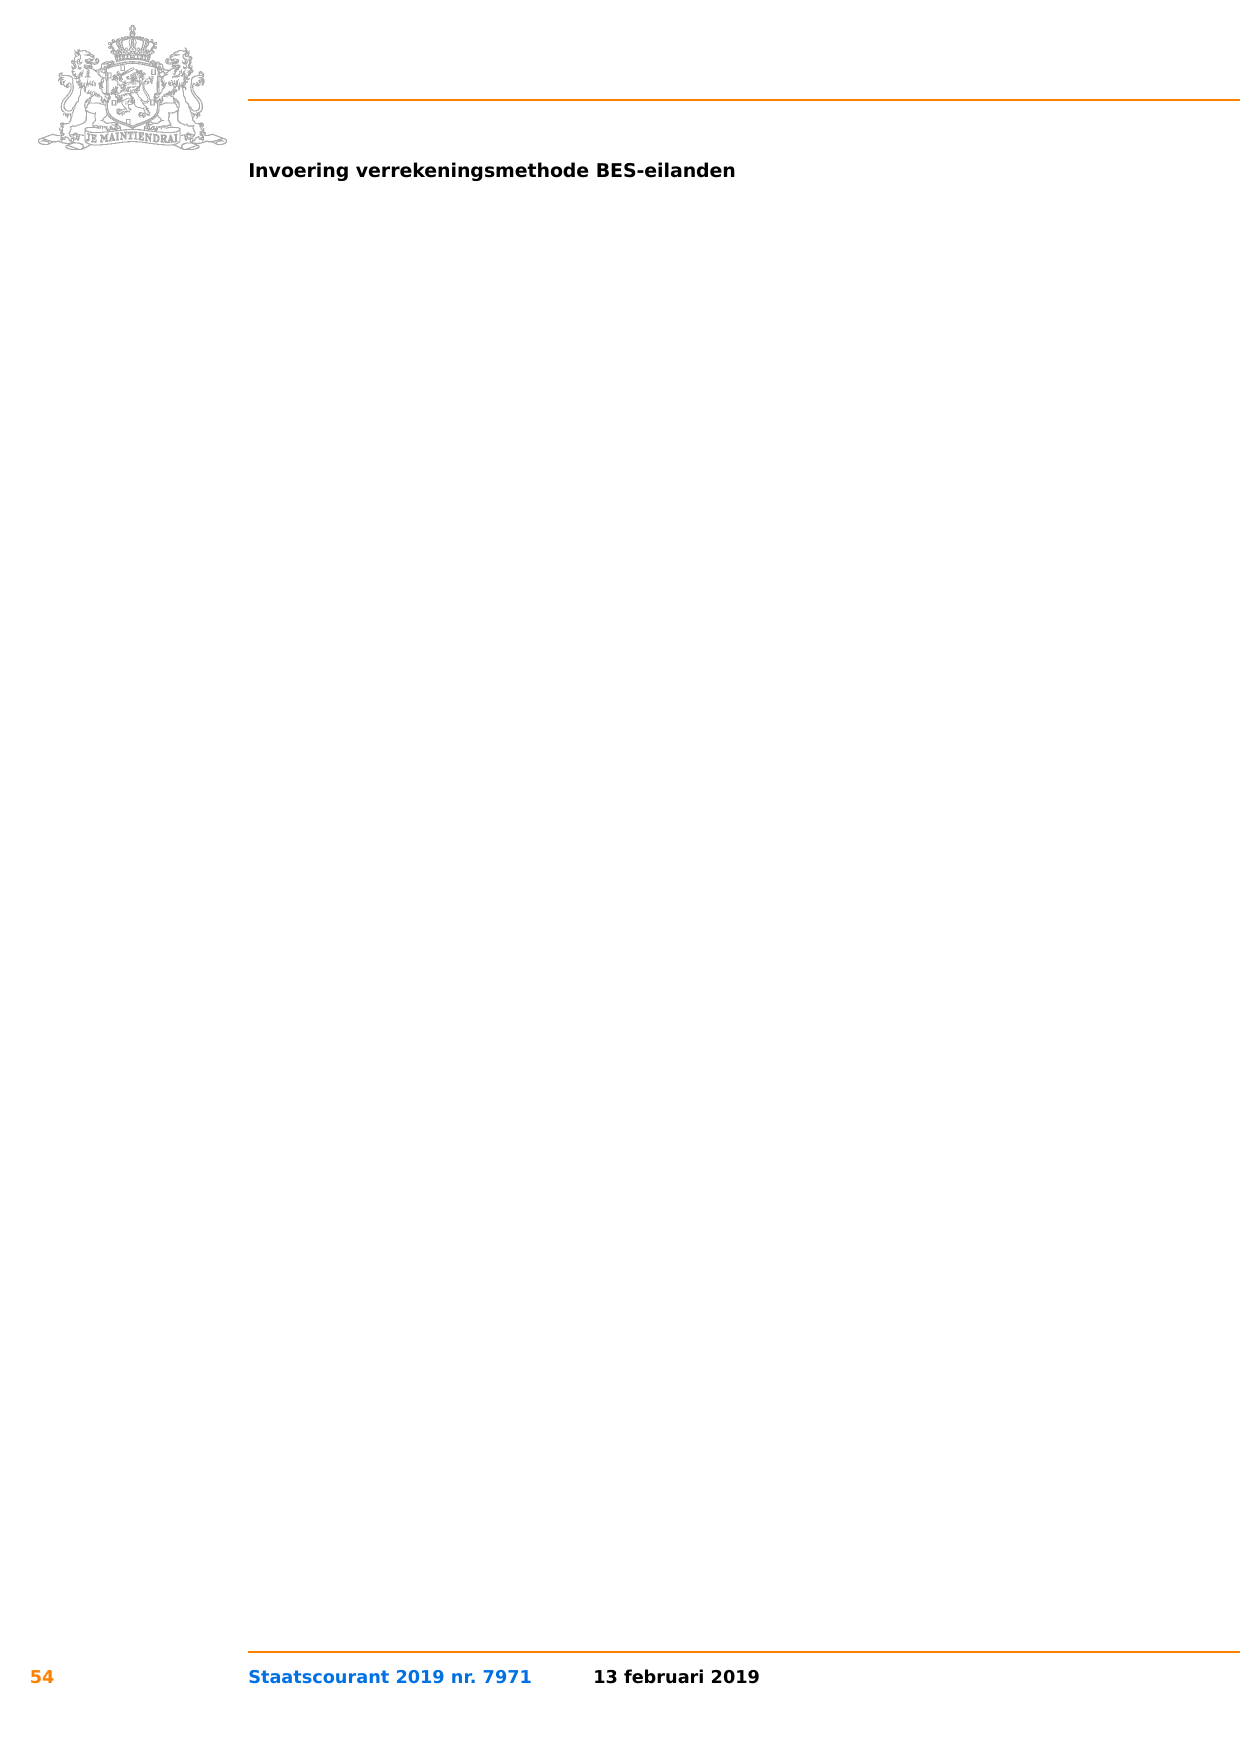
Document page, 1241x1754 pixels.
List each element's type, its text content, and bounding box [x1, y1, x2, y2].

picture [38, 25, 227, 150]
subtitle Invoering verrekeningsmethode BES-eilanden [248, 160, 1163, 182]
